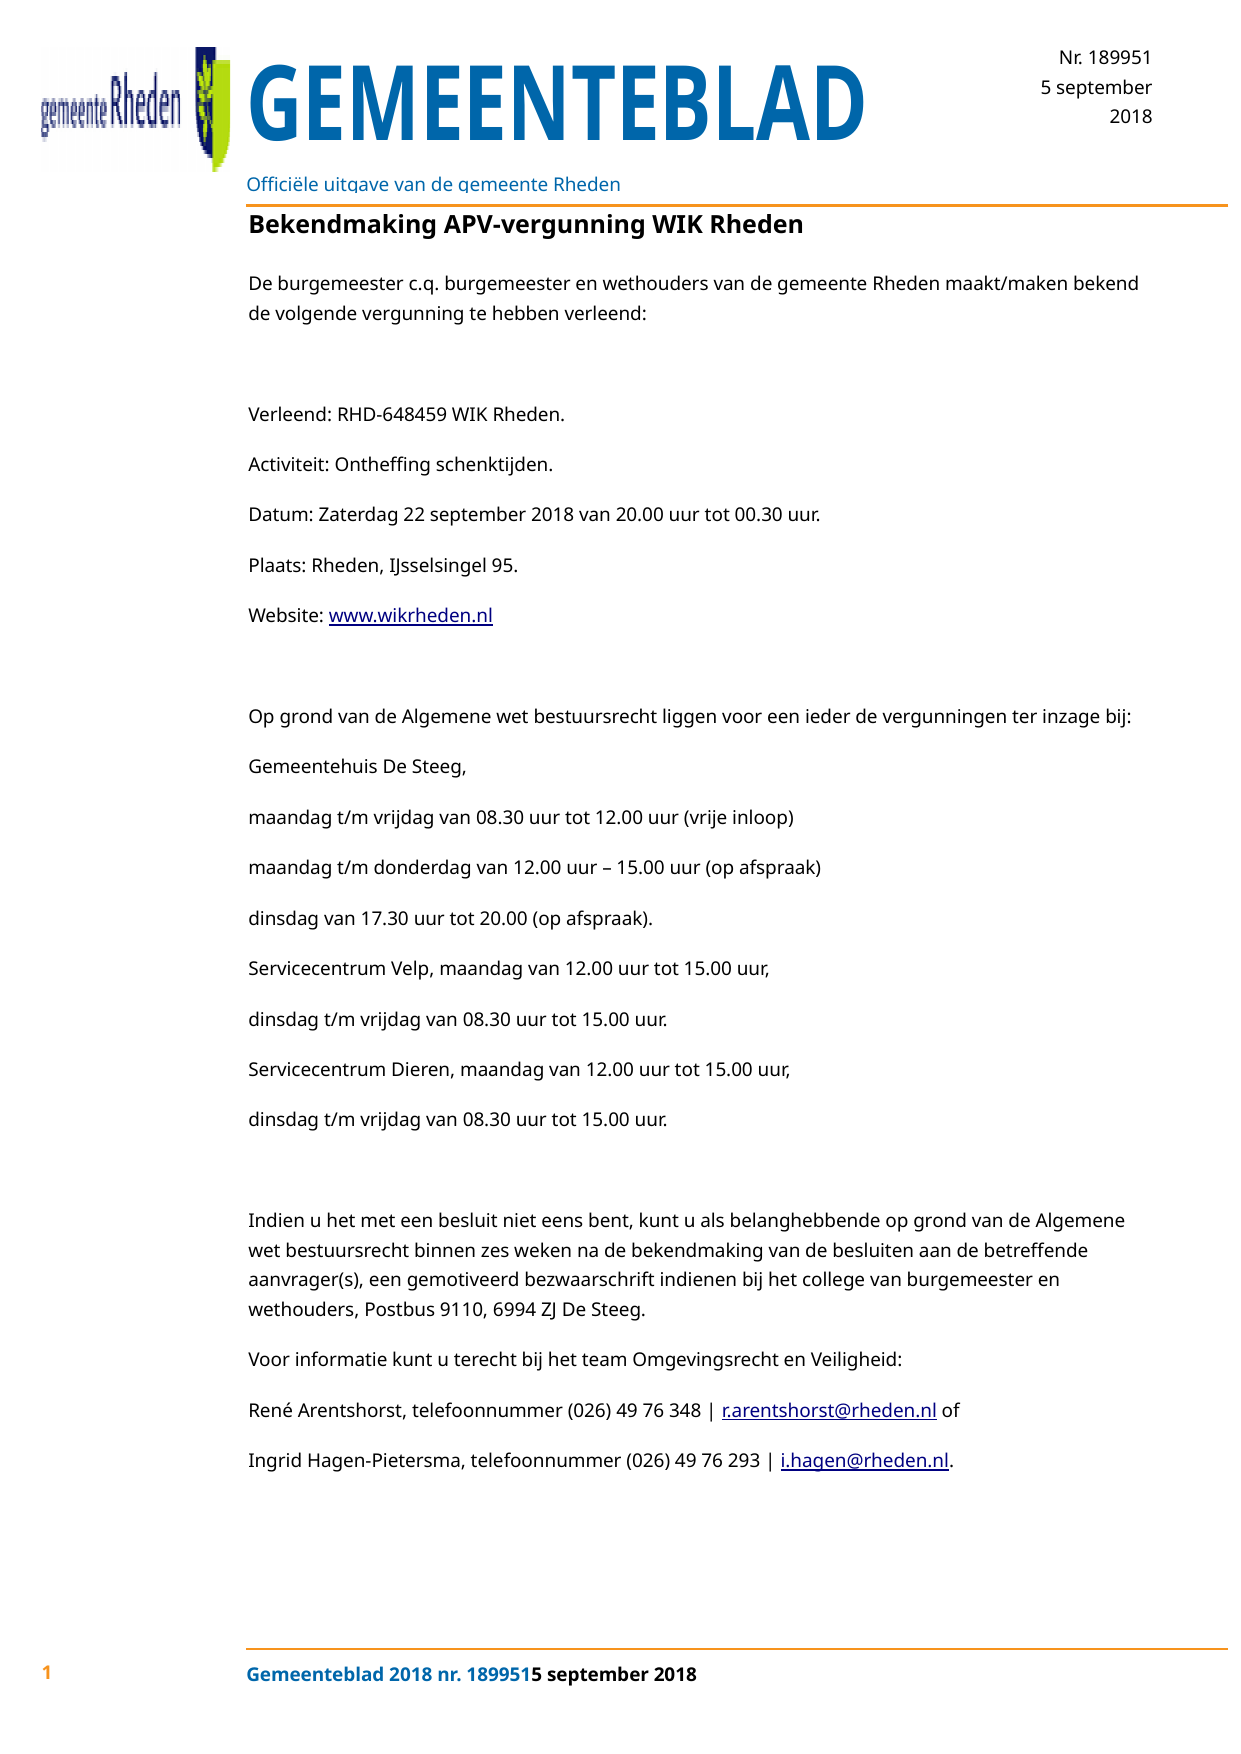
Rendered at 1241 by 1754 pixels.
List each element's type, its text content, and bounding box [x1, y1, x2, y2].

text Datum: Zaterdag 22 september 2018 van 20.00 uur tot 00.30 uur. [248, 502, 1152, 527]
text Website: www.wikrheden.nl [248, 602, 1152, 628]
text Verleend: RHD-648459 WIK Rheden. [248, 401, 1152, 426]
text Ingrid Hagen-Pietersma, telefoonnummer (026) 49 76 293 | i.hagen@rheden.nl. [248, 1447, 1152, 1473]
text dinsdag t/m vrijdag van 08.30 uur tot 15.00 uur. [248, 1107, 1152, 1132]
text Indien u het met een besluit niet eens bent, kunt u als belanghebbende op grond van de Algemene wet bestuursrecht binnen zes weken na de bekendmaking van de besluiten aan de betreffende aanvrager(s), een gemotiveerd bezwaarschrift indienen bij het college van burgemeester en wethouders, Postbus 9110, 6994 ZJ De Steeg. [248, 1207, 1152, 1322]
text maandag t/m vrijdag van 08.30 uur tot 12.00 uur (vrije inloop) [248, 804, 1152, 830]
picture [41, 47, 231, 172]
text dinsdag t/m vrijdag van 08.30 uur tot 15.00 uur. [248, 1006, 1152, 1031]
text De burgemeester c.q. burgemeester en wethouders van de gemeente Rheden maakt/maken bekend de volgende vergunning te hebben verleend: [248, 270, 1152, 326]
text maandag t/m donderdag van 12.00 uur – 15.00 uur (op afspraak) [248, 854, 1152, 880]
text Activiteit: Ontheffing schenktijden. [248, 451, 1152, 477]
text René Arentshorst, telefoonnummer (026) 49 76 348 | r.arentshorst@rheden.nl of [248, 1397, 1152, 1423]
text Bekendmaking APV-vergunning WIK Rheden [248, 207, 1152, 241]
text Servicecentrum Dieren, maandag van 12.00 uur tot 15.00 uur, [248, 1056, 1152, 1082]
text Voor informatie kunt u terecht bij het team Omgevingsrecht en Veiligheid: [248, 1347, 1152, 1372]
text Servicecentrum Velp, maandag van 12.00 uur tot 15.00 uur, [248, 955, 1152, 981]
text Plaats: Rheden, IJsselsingel 95. [248, 552, 1152, 578]
text dinsdag van 17.30 uur tot 20.00 (op afspraak). [248, 905, 1152, 931]
text Op grond van de Algemene wet bestuursrecht liggen voor een ieder de vergunningen ter inzage bij: [248, 703, 1152, 729]
text Gemeentehuis De Steeg, [248, 754, 1152, 779]
